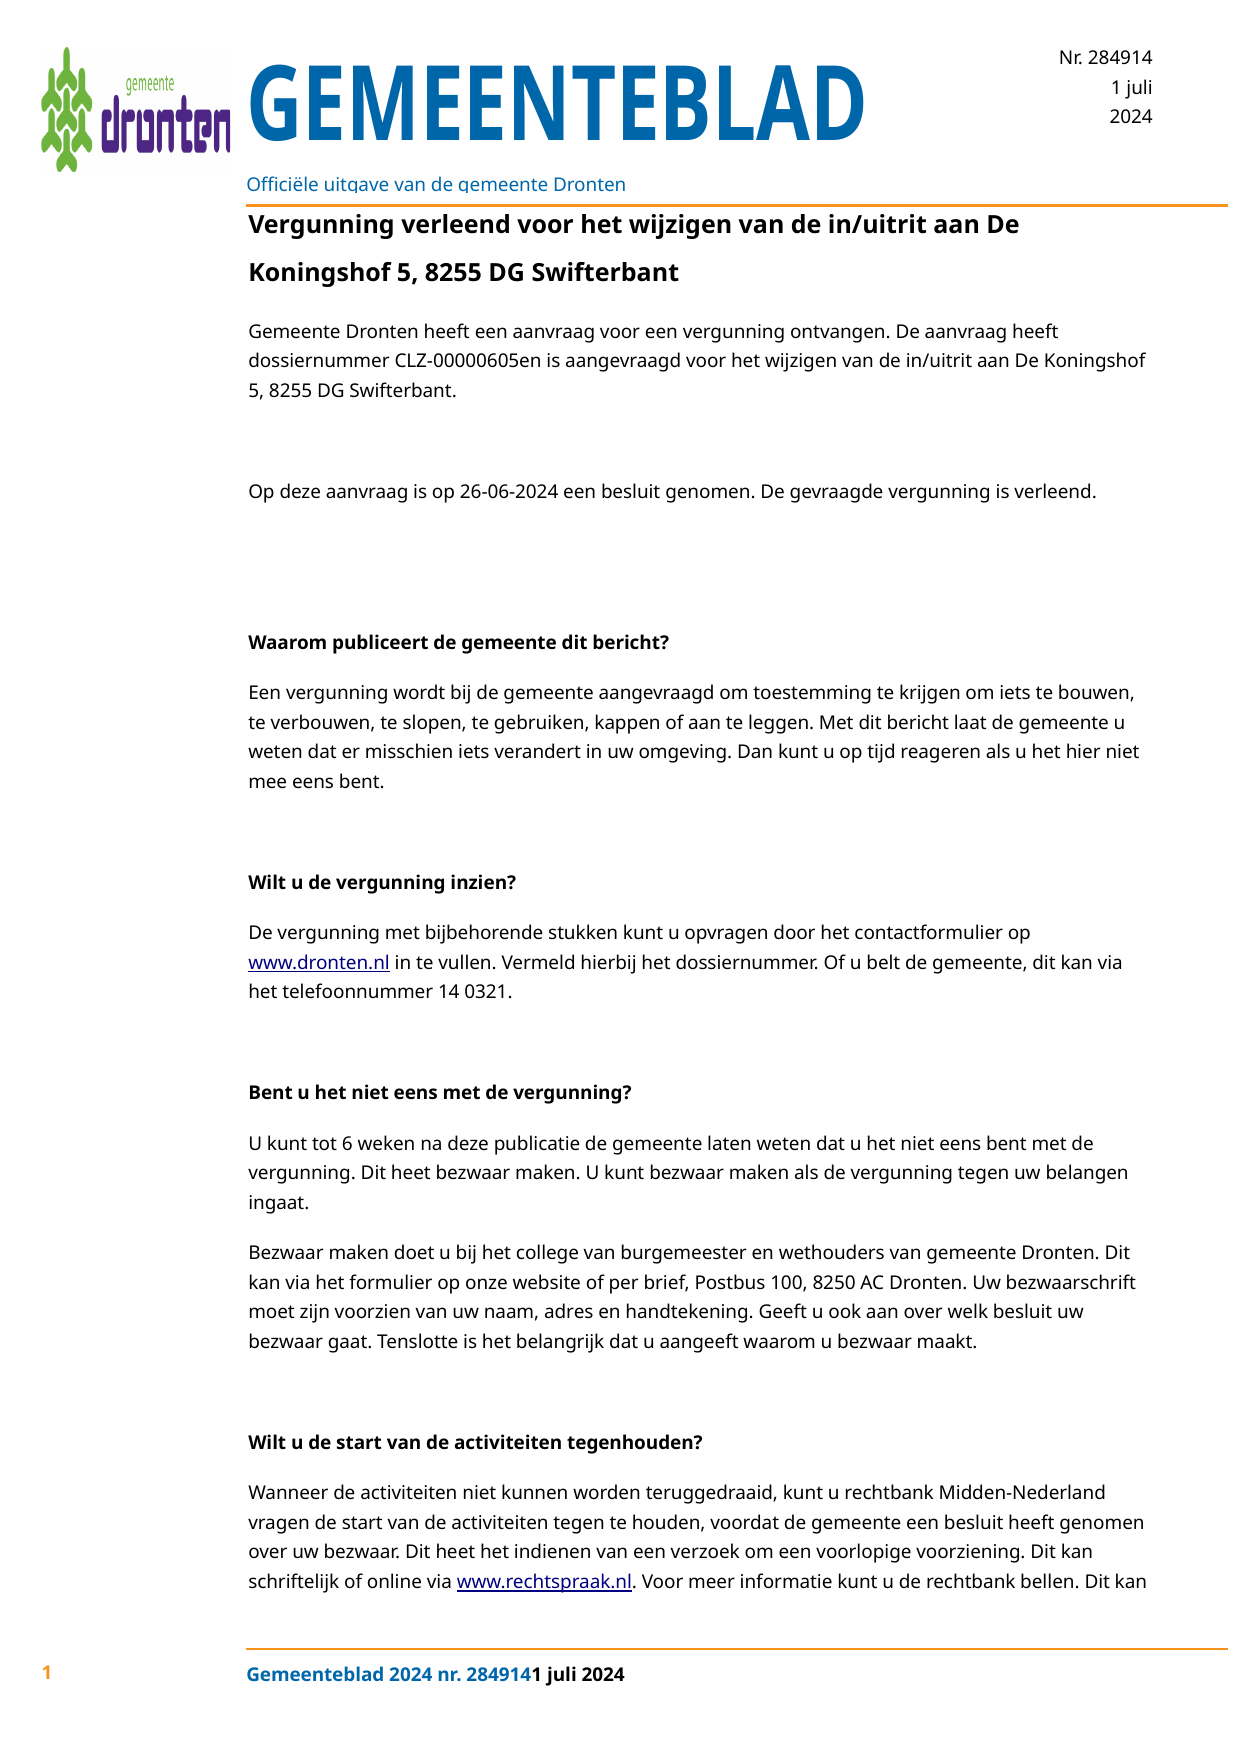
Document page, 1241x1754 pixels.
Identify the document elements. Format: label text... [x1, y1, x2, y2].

text Wilt u de vergunning inzien? [248, 869, 1152, 895]
text Op deze aanvraag is op 26-06-2024 een besluit genomen. De gevraagde vergunning is verleend. [248, 478, 1152, 504]
text De vergunning met bijbehorende stukken kunt u opvragen door het contactformulier op www.dronten.nl in te vullen. Vermeld hierbij het dossiernummer. Of u belt de gemeente, dit kan via het telefoonnummer 14 0321. [248, 919, 1152, 1004]
text Vergunning verleend voor het wijzigen van de in/uitrit aan De Koningshof 5, 8255 DG Swifterbant [248, 207, 1152, 288]
picture [41, 47, 231, 172]
text Bent u het niet eens met de vergunning? [248, 1079, 1152, 1105]
text Gemeente Dronten heeft een aanvraag voor een vergunning ontvangen. De aanvraag heeft dossiernummer CLZ-00000605en is aangevraagd voor het wijzigen van de in/uitrit aan De Koningshof 5, 8255 DG Swifterbant. [248, 318, 1152, 403]
text Waarom publiceert de gemeente dit bericht? [248, 629, 1152, 655]
text Wanneer de activiteiten niet kunnen worden teruggedraaid, kunt u rechtbank Midden-Nederland vragen de start van de activiteiten tegen te houden, voordat de gemeente een besluit heeft genomen over uw bezwaar. Dit heet het indienen van een verzoek om een voorlopige voorziening. Dit kan schriftelijk of online via www.rechtspraak.nl. Voor meer informatie kunt u de rechtbank bellen. Dit kan [248, 1479, 1152, 1594]
text Wilt u de start van de activiteiten tegenhouden? [248, 1429, 1152, 1455]
text Bezwaar maken doet u bij het college van burgemeester en wethouders van gemeente Dronten. Dit kan via het formulier op onze website of per brief, Postbus 100, 8250 AC Dronten. Uw bezwaarschrift moet zijn voorzien van uw naam, adres en handtekening. Geeft u ook aan over welk besluit uw bezwaar gaat. Tenslotte is het belangrijk dat u aangeeft waarom u bezwaar maakt. [248, 1239, 1152, 1354]
text U kunt tot 6 weken na deze publicatie de gemeente laten weten dat u het niet eens bent met de vergunning. Dit heet bezwaar maken. U kunt bezwaar maken als de vergunning tegen uw belangen ingaat. [248, 1130, 1152, 1215]
text Een vergunning wordt bij de gemeente aangevraagd om toestemming te krijgen om iets te bouwen, te verbouwen, te slopen, te gebruiken, kappen of aan te leggen. Met dit bericht laat de gemeente u weten dat er misschien iets verandert in uw omgeving. Dan kunt u op tijd reageren als u het hier niet mee eens bent. [248, 679, 1152, 794]
